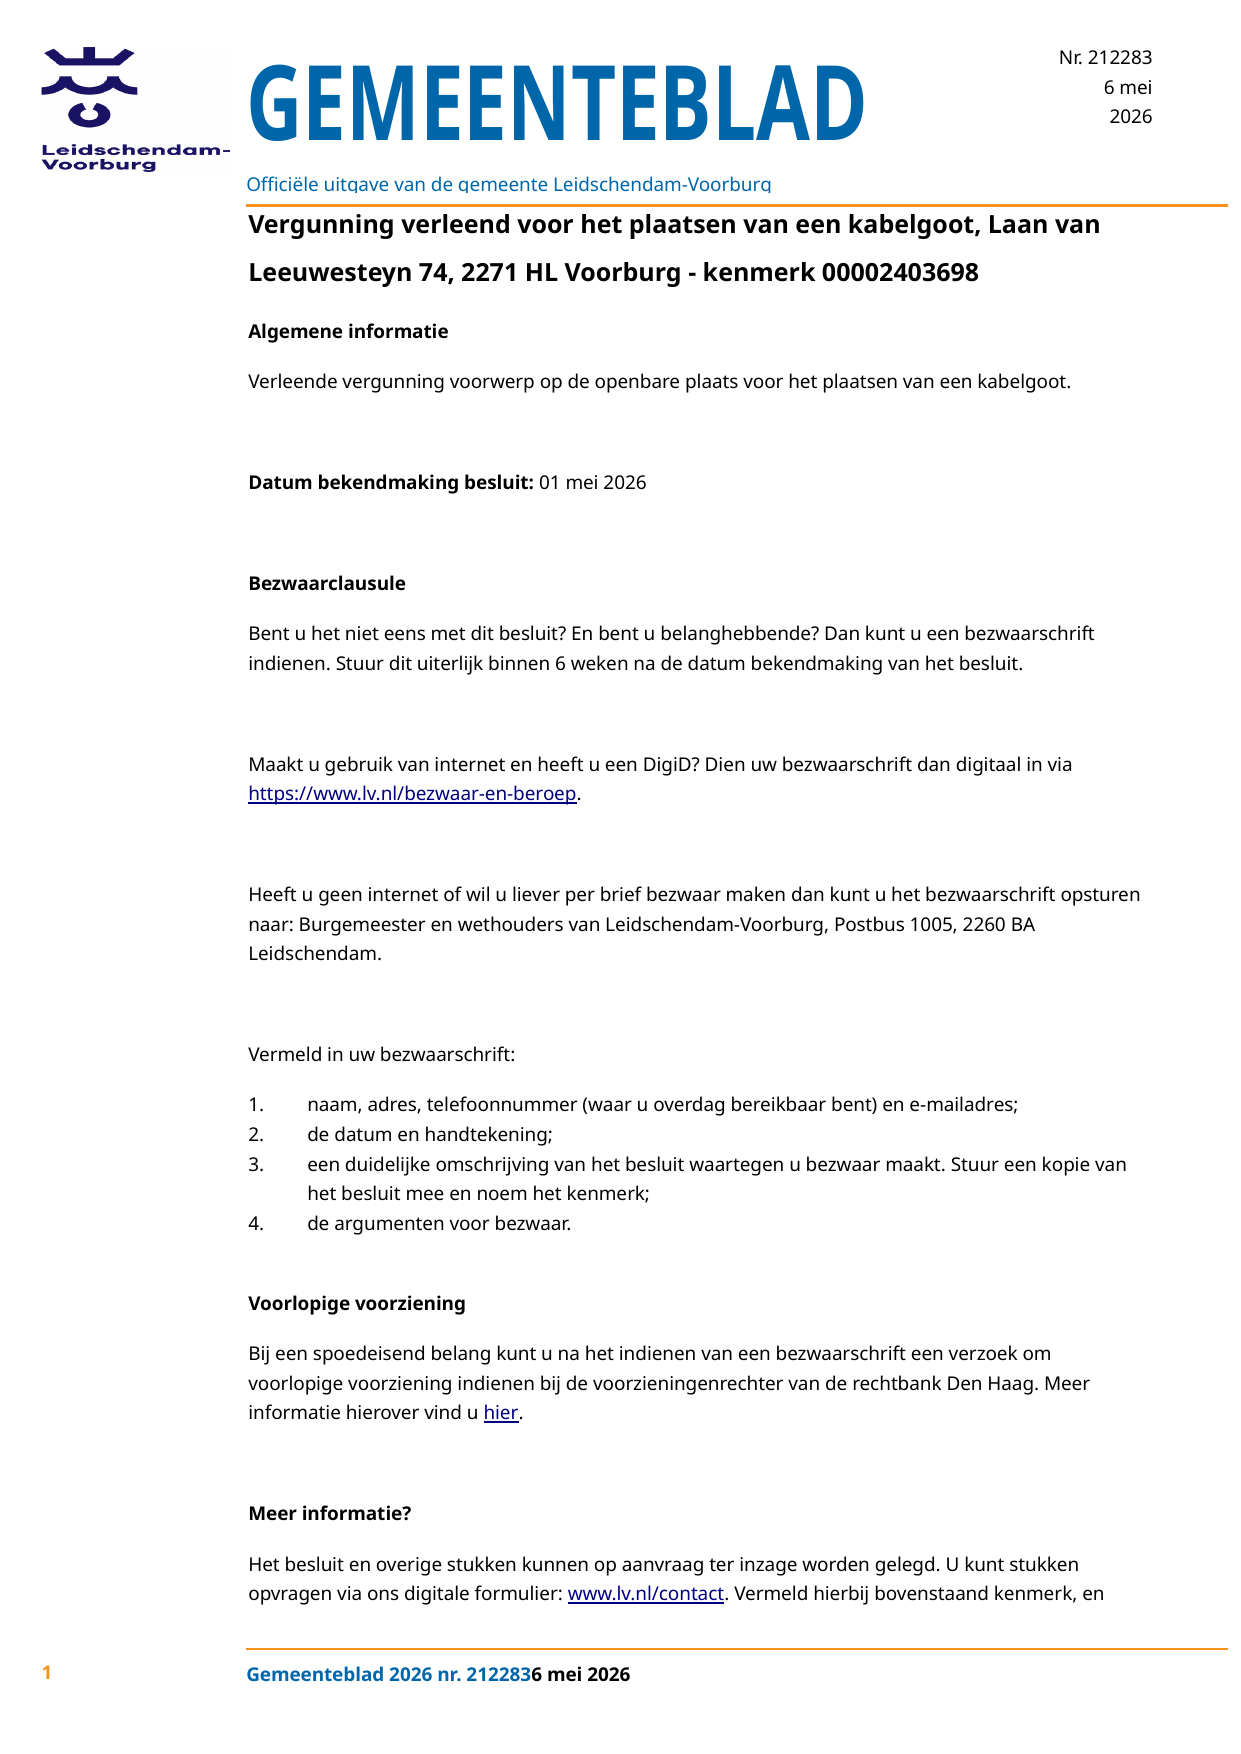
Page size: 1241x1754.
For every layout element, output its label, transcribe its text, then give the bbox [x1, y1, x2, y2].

text Meer informatie? [248, 1500, 1152, 1526]
text Bij een spoedeisend belang kunt u na het indienen van een bezwaarschrift een verzoek om voorlopige voorziening indienen bij de voorzieningenrechter van de rechtbank Den Haag. Meer informatie hierover vind u hier. [248, 1340, 1152, 1425]
text Heeft u geen internet of wil u liever per brief bezwaar maken dan kunt u het bezwaarschrift opsturen naar: Burgemeester en wethouders van Leidschendam-Voorburg, Postbus 1005, 2260 BA Leidschendam. [248, 881, 1152, 966]
list naam, adres, telefoonnummer (waar u overdag bereikbaar bent) en e-mailadres; [248, 1092, 1152, 1117]
list de argumenten voor bezwaar. [248, 1210, 1152, 1236]
list de datum en handtekening; [248, 1121, 1152, 1147]
text Verleende vergunning voorwerp op de openbare plaats voor het plaatsen van een kabelgoot. [248, 368, 1152, 394]
text Bent u het niet eens met dit besluit? En bent u belanghebbende? Dan kunt u een bezwaarschrift indienen. Stuur dit uiterlijk binnen 6 weken na de datum bekendmaking van het besluit. [248, 620, 1152, 676]
list een duidelijke omschrijving van het besluit waartegen u bezwaar maakt. Stuur een kopie van het besluit mee en noem het kenmerk; [248, 1151, 1152, 1206]
text Vergunning verleend voor het plaatsen van een kabelgoot, Laan van Leeuwesteyn 74, 2271 HL Voorburg - kenmerk 00002403698 [248, 207, 1152, 288]
text Bezwaarclausule [248, 570, 1152, 596]
picture [41, 47, 231, 172]
text Voorlopige voorziening [248, 1290, 1152, 1316]
text Algemene informatie [248, 318, 1152, 344]
text Datum bekendmaking besluit: 01 mei 2026 [248, 469, 1152, 495]
text Maakt u gebruik van internet en heeft u een DigiD? Dien uw bezwaarschrift dan digitaal in via https://www.lv.nl/bezwaar-en-beroep. [248, 751, 1152, 806]
text Het besluit en overige stukken kunnen op aanvraag ter inzage worden gelegd. U kunt stukken opvragen via ons digitale formulier: www.lv.nl/contact. Vermeld hierbij bovenstaand kenmerk, en [248, 1551, 1152, 1606]
text Vermeld in uw bezwaarschrift: [248, 1041, 1152, 1067]
